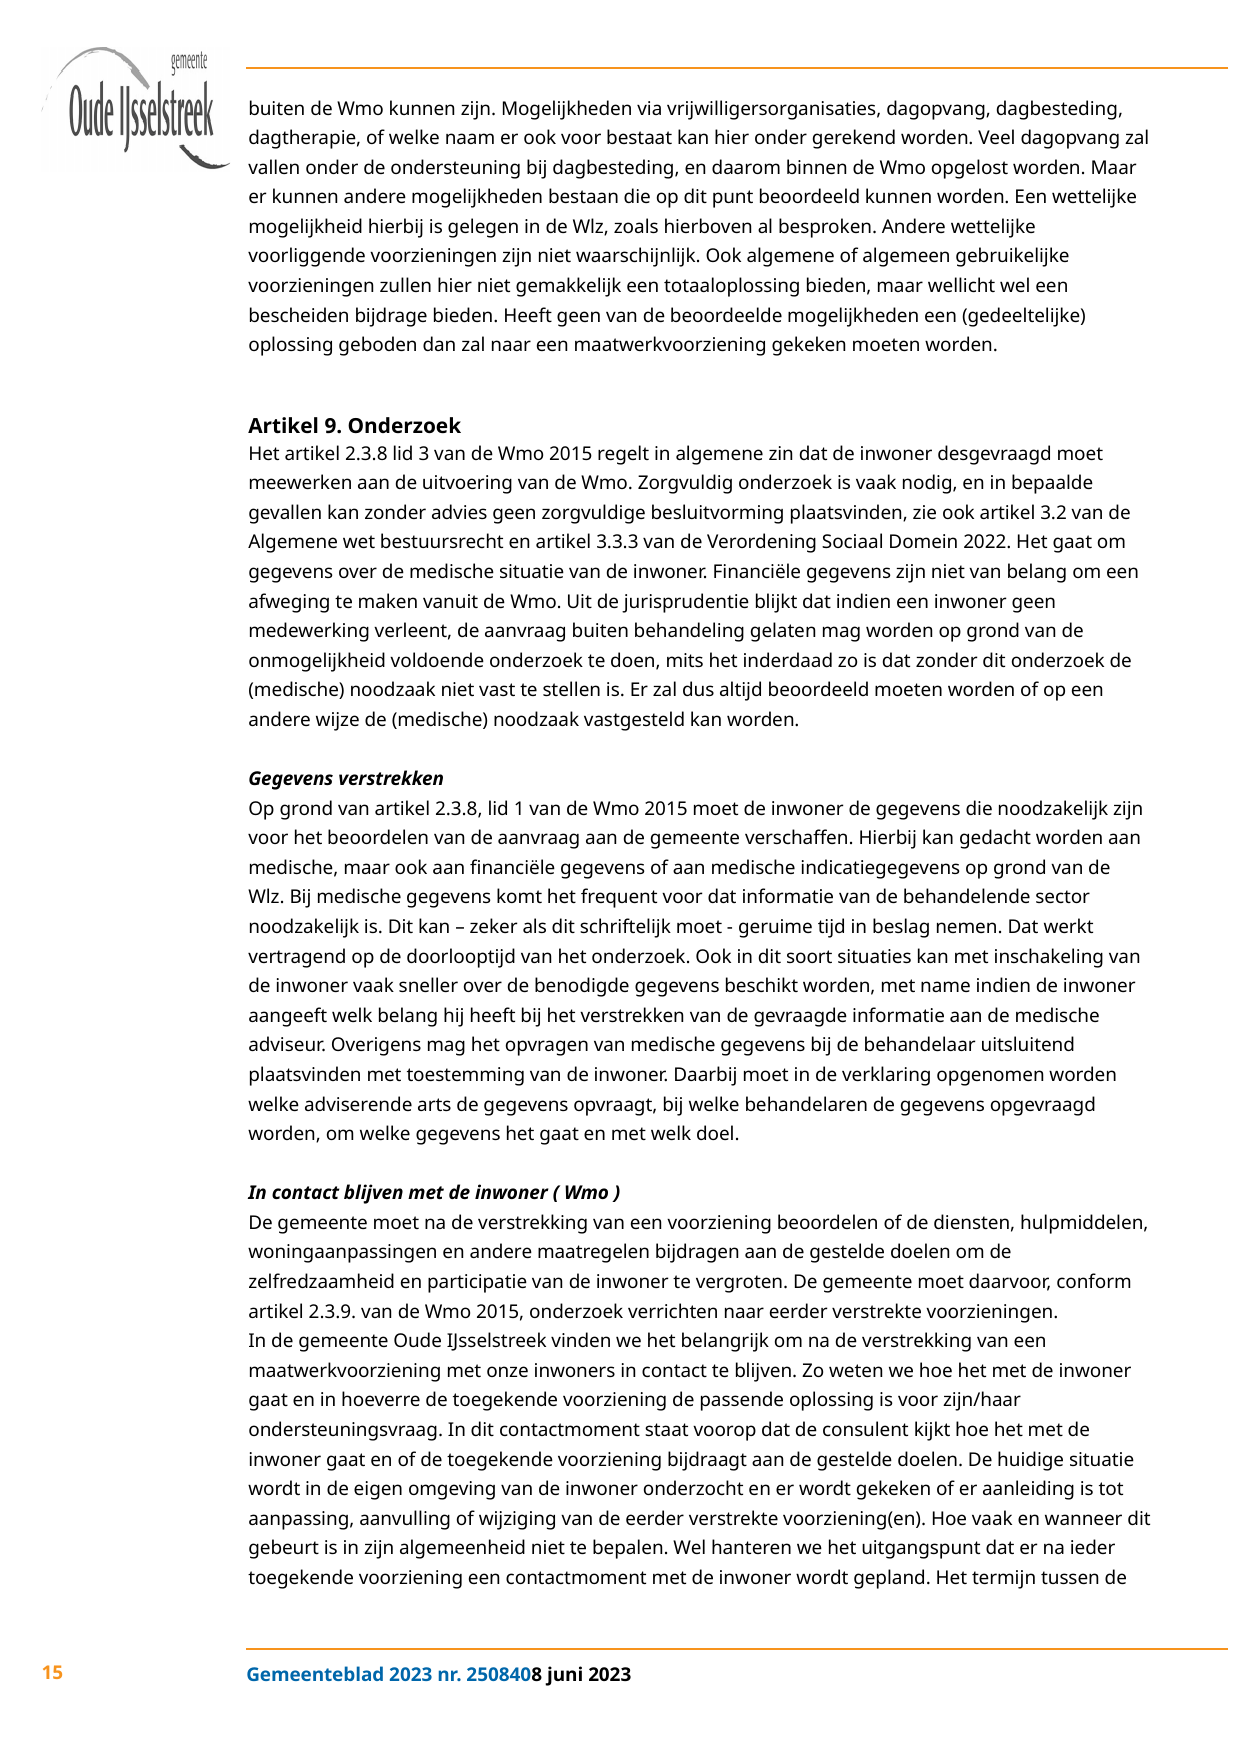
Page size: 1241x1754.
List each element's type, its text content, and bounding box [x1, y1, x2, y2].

text buiten de Wmo kunnen zijn. Mogelijkheden via vrijwilligersorganisaties, dagopvang, dagbesteding, dagtherapie, of welke naam er ook voor bestaat kan hier onder gerekend worden. Veel dagopvang zal vallen onder de ondersteuning bij dagbesteding, en daarom binnen de Wmo opgelost worden. Maar er kunnen andere mogelijkheden bestaan die op dit punt beoordeeld kunnen worden. Een wettelijke mogelijkheid hierbij is gelegen in de Wlz, zoals hierboven al besproken. Andere wettelijke voorliggende voorzieningen zijn niet waarschijnlijk. Ook algemene of algemeen gebruikelijke voorzieningen zullen hier niet gemakkelijk een totaaloplossing bieden, maar wellicht wel een bescheiden bijdrage bieden. Heeft geen van de beoordeelde mogelijkheden een (gedeeltelijke) oplossing geboden dan zal naar een maatwerkvoorziening gekeken moeten worden. [248, 95, 1152, 357]
text De gemeente moet na de verstrekking van een voorziening beoordelen of de diensten, hulpmiddelen, woningaanpassingen en andere maatregelen bijdragen aan de gestelde doelen om de zelfredzaamheid en participatie van de inwoner te vergroten. De gemeente moet daarvoor, conform artikel 2.3.9. van de Wmo 2015, onderzoek verrichten naar eerder verstrekte voorzieningen. [248, 1209, 1152, 1323]
text Het artikel 2.3.8 lid 3 van de Wmo 2015 regelt in algemene zin dat de inwoner desgevraagd moet meewerken aan de uitvoering van de Wmo. Zorgvuldig onderzoek is vaak nodig, en in bepaalde gevallen kan zonder advies geen zorgvuldige besluitvorming plaatsvinden, zie ook artikel 3.2 van de Algemene wet bestuursrecht en artikel 3.3.3 van de Verordening Sociaal Domein 2022. Het gaat om gegevens over de medische situatie van de inwoner. Financiële gegevens zijn niet van belang om een afweging te maken vanuit de Wmo. Uit de jurisprudentie blijkt dat indien een inwoner geen medewerking verleent, de aanvraag buiten behandeling gelaten mag worden op grond van de onmogelijkheid voldoende onderzoek te doen, mits het inderdaad zo is dat zonder dit onderzoek de (medische) noodzaak niet vast te stellen is. Er zal dus altijd beoordeeld moeten worden of op een andere wijze de (medische) noodzaak vastgesteld kan worden. [248, 440, 1152, 732]
text In contact blijven met de inwoner ( Wmo ) [248, 1179, 1152, 1205]
text Gegevens verstrekken [248, 765, 1152, 791]
text Op grond van artikel 2.3.8, lid 1 van de Wmo 2015 moet de inwoner de gegevens die noodzakelijk zijn voor het beoordelen van de aanvraag aan de gemeente verschaffen. Hierbij kan gedacht worden aan medische, maar ook aan financiële gegevens of aan medische indicatiegegevens op grond van de Wlz. Bij medische gegevens komt het frequent voor dat informatie van de behandelende sector noodzakelijk is. Dit kan – zeker als dit schriftelijk moet - geruime tijd in beslag nemen. Dat werkt vertragend op de doorlooptijd van het onderzoek. Ook in dit soort situaties kan met inschakeling van de inwoner vaak sneller over de benodigde gegevens beschikt worden, met name indien de inwoner aangeeft welk belang hij heeft bij het verstrekken van de gevraagde informatie aan de medische adviseur. Overigens mag het opvragen van medische gegevens bij de behandelaar uitsluitend plaatsvinden met toestemming van de inwoner. Daarbij moet in de verklaring opgenomen worden welke adviserende arts de gegevens opvraagt, bij welke behandelaren de gegevens opgevraagd worden, om welke gegevens het gaat en met welk doel. [248, 795, 1152, 1146]
text In de gemeente Oude IJsselstreek vinden we het belangrijk om na de verstrekking van een maatwerkvoorziening met onze inwoners in contact te blijven. Zo weten we hoe het met de inwoner gaat en in hoeverre de toegekende voorziening de passende oplossing is voor zijn/haar ondersteuningsvraag. In dit contactmoment staat voorop dat de consulent kijkt hoe het met de inwoner gaat en of de toegekende voorziening bijdraagt aan de gestelde doelen. De huidige situatie wordt in de eigen omgeving van de inwoner onderzocht en er wordt gekeken of er aanleiding is tot aanpassing, aanvulling of wijziging van de eerder verstrekte voorziening(en). Hoe vaak en wanneer dit gebeurt is in zijn algemeenheid niet te bepalen. Wel hanteren we het uitgangspunt dat er na ieder toegekende voorziening een contactmoment met de inwoner wordt gepland. Het termijn tussen de [248, 1327, 1152, 1590]
text Artikel 9. Onderzoek [248, 411, 1152, 440]
picture [41, 47, 231, 172]
